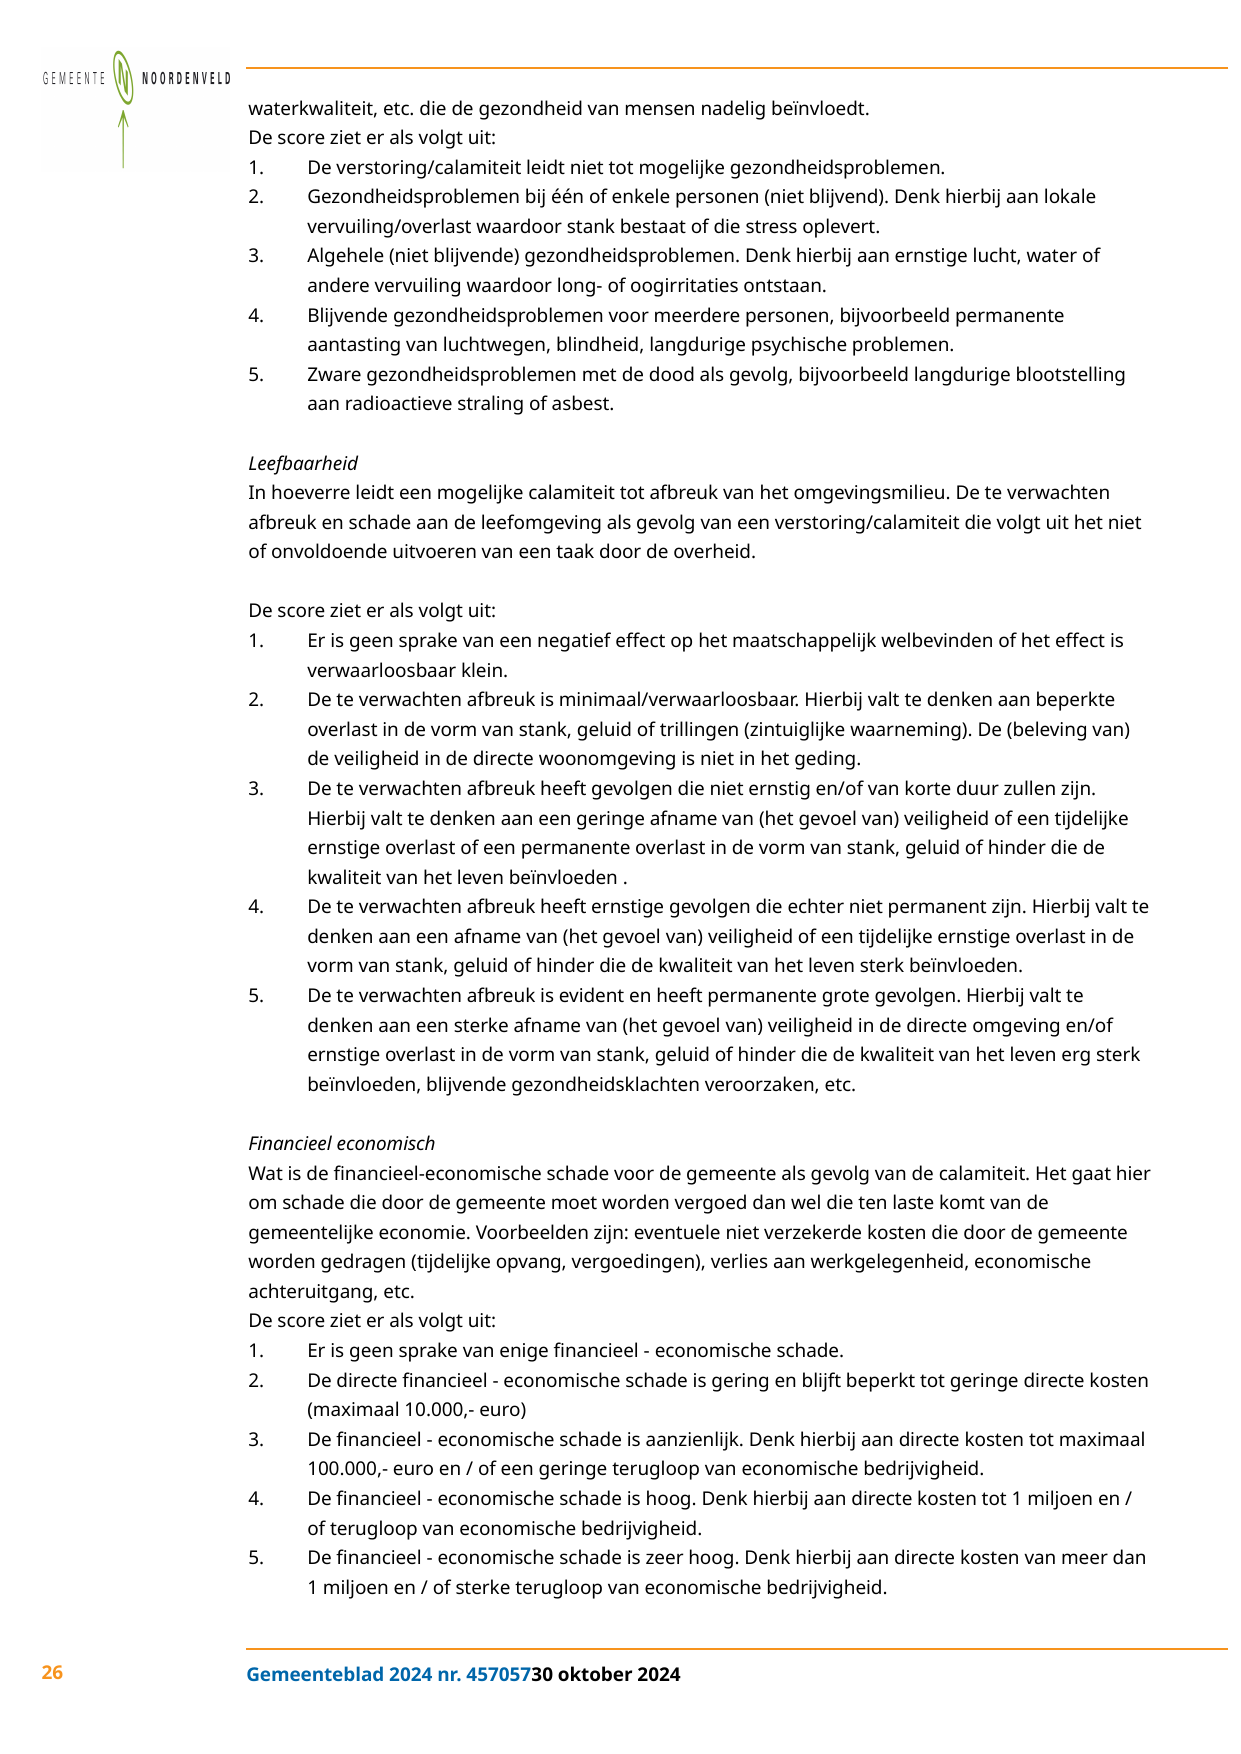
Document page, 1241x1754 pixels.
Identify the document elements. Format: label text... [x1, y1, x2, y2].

list Zware gezondheidsproblemen met de dood als gevolg, bijvoorbeeld langdurige blootstelling aan radioactieve straling of asbest. [248, 361, 1152, 416]
list Er is geen sprake van enige financieel - economische schade. [248, 1337, 1152, 1363]
text Financieel economisch [248, 1130, 1152, 1156]
list Algehele (niet blijvende) gezondheidsproblemen. Denk hierbij aan ernstige lucht, water of andere vervuiling waardoor long- of oogirritaties ontstaan. [248, 243, 1152, 298]
list De verstoring/calamiteit leidt niet tot mogelijke gezondheidsproblemen. [248, 154, 1152, 180]
text De score ziet er als volgt uit: [248, 124, 1152, 150]
list De financieel - economische schade is hoog. Denk hierbij aan directe kosten tot 1 miljoen en / of terugloop van economische bedrijvigheid. [248, 1485, 1152, 1541]
text Wat is de financieel-economische schade voor de gemeente als gevolg van de calamiteit. Het gaat hier om schade die door de gemeente moet worden vergoed dan wel die ten laste komt van de gemeentelijke economie. Voorbeelden zijn: eventuele niet verzekerde kosten die door de gemeente worden gedragen (tijdelijke opvang, vergoedingen), verlies aan werkgelegenheid, economische achteruitgang, etc. [248, 1160, 1152, 1304]
text Leefbaarheid [248, 450, 1152, 476]
text De score ziet er als volgt uit: [248, 598, 1152, 623]
list De te verwachten afbreuk heeft ernstige gevolgen die echter niet permanent zijn. Hierbij valt te denken aan een afname van (het gevoel van) veiligheid of een tijdelijke ernstige overlast in de vorm van stank, geluid of hinder die de kwaliteit van het leven sterk beïnvloeden. [248, 893, 1152, 978]
list De directe financieel - economische schade is gering en blijft beperkt tot geringe directe kosten (maximaal 10.000,- euro) [248, 1367, 1152, 1422]
picture [41, 47, 231, 172]
text De score ziet er als volgt uit: [248, 1308, 1152, 1333]
text In hoeverre leidt een mogelijke calamiteit tot afbreuk van het omgevingsmilieu. De te verwachten afbreuk en schade aan de leefomgeving als gevolg van een verstoring/calamiteit die volgt uit het niet of onvoldoende uitvoeren van een taak door de overheid. [248, 479, 1152, 564]
list De te verwachten afbreuk is minimaal/verwaarloosbaar. Hierbij valt te denken aan beperkte overlast in de vorm van stank, geluid of trillingen (zintuiglijke waarneming). De (beleving van) de veiligheid in de directe woonomgeving is niet in het geding. [248, 686, 1152, 771]
list De te verwachten afbreuk heeft gevolgen die niet ernstig en/of van korte duur zullen zijn. Hierbij valt te denken aan een geringe afname van (het gevoel van) veiligheid of een tijdelijke ernstige overlast of een permanente overlast in de vorm van stank, geluid of hinder die de kwaliteit van het leven beïnvloeden . [248, 775, 1152, 890]
list De financieel - economische schade is aanzienlijk. Denk hierbij aan directe kosten tot maximaal 100.000,- euro en / of een geringe terugloop van economische bedrijvigheid. [248, 1426, 1152, 1481]
list De financieel - economische schade is zeer hoog. Denk hierbij aan directe kosten van meer dan 1 miljoen en / of sterke terugloop van economische bedrijvigheid. [248, 1544, 1152, 1600]
list Gezondheidsproblemen bij één of enkele personen (niet blijvend). Denk hierbij aan lokale vervuiling/overlast waardoor stank bestaat of die stress oplevert. [248, 183, 1152, 239]
list De te verwachten afbreuk is evident en heeft permanente grote gevolgen. Hierbij valt te denken aan een sterke afname van (het gevoel van) veiligheid in de directe omgeving en/of ernstige overlast in de vorm van stank, geluid of hinder die de kwaliteit van het leven erg sterk beïnvloeden, blijvende gezondheidsklachten veroorzaken, etc. [248, 982, 1152, 1097]
text waterkwaliteit, etc. die de gezondheid van mensen nadelig beïnvloedt. [248, 95, 1152, 121]
list Blijvende gezondheidsproblemen voor meerdere personen, bijvoorbeeld permanente aantasting van luchtwegen, blindheid, langdurige psychische problemen. [248, 302, 1152, 357]
list Er is geen sprake van een negatief effect op het maatschappelijk welbevinden of het effect is verwaarloosbaar klein. [248, 627, 1152, 683]
